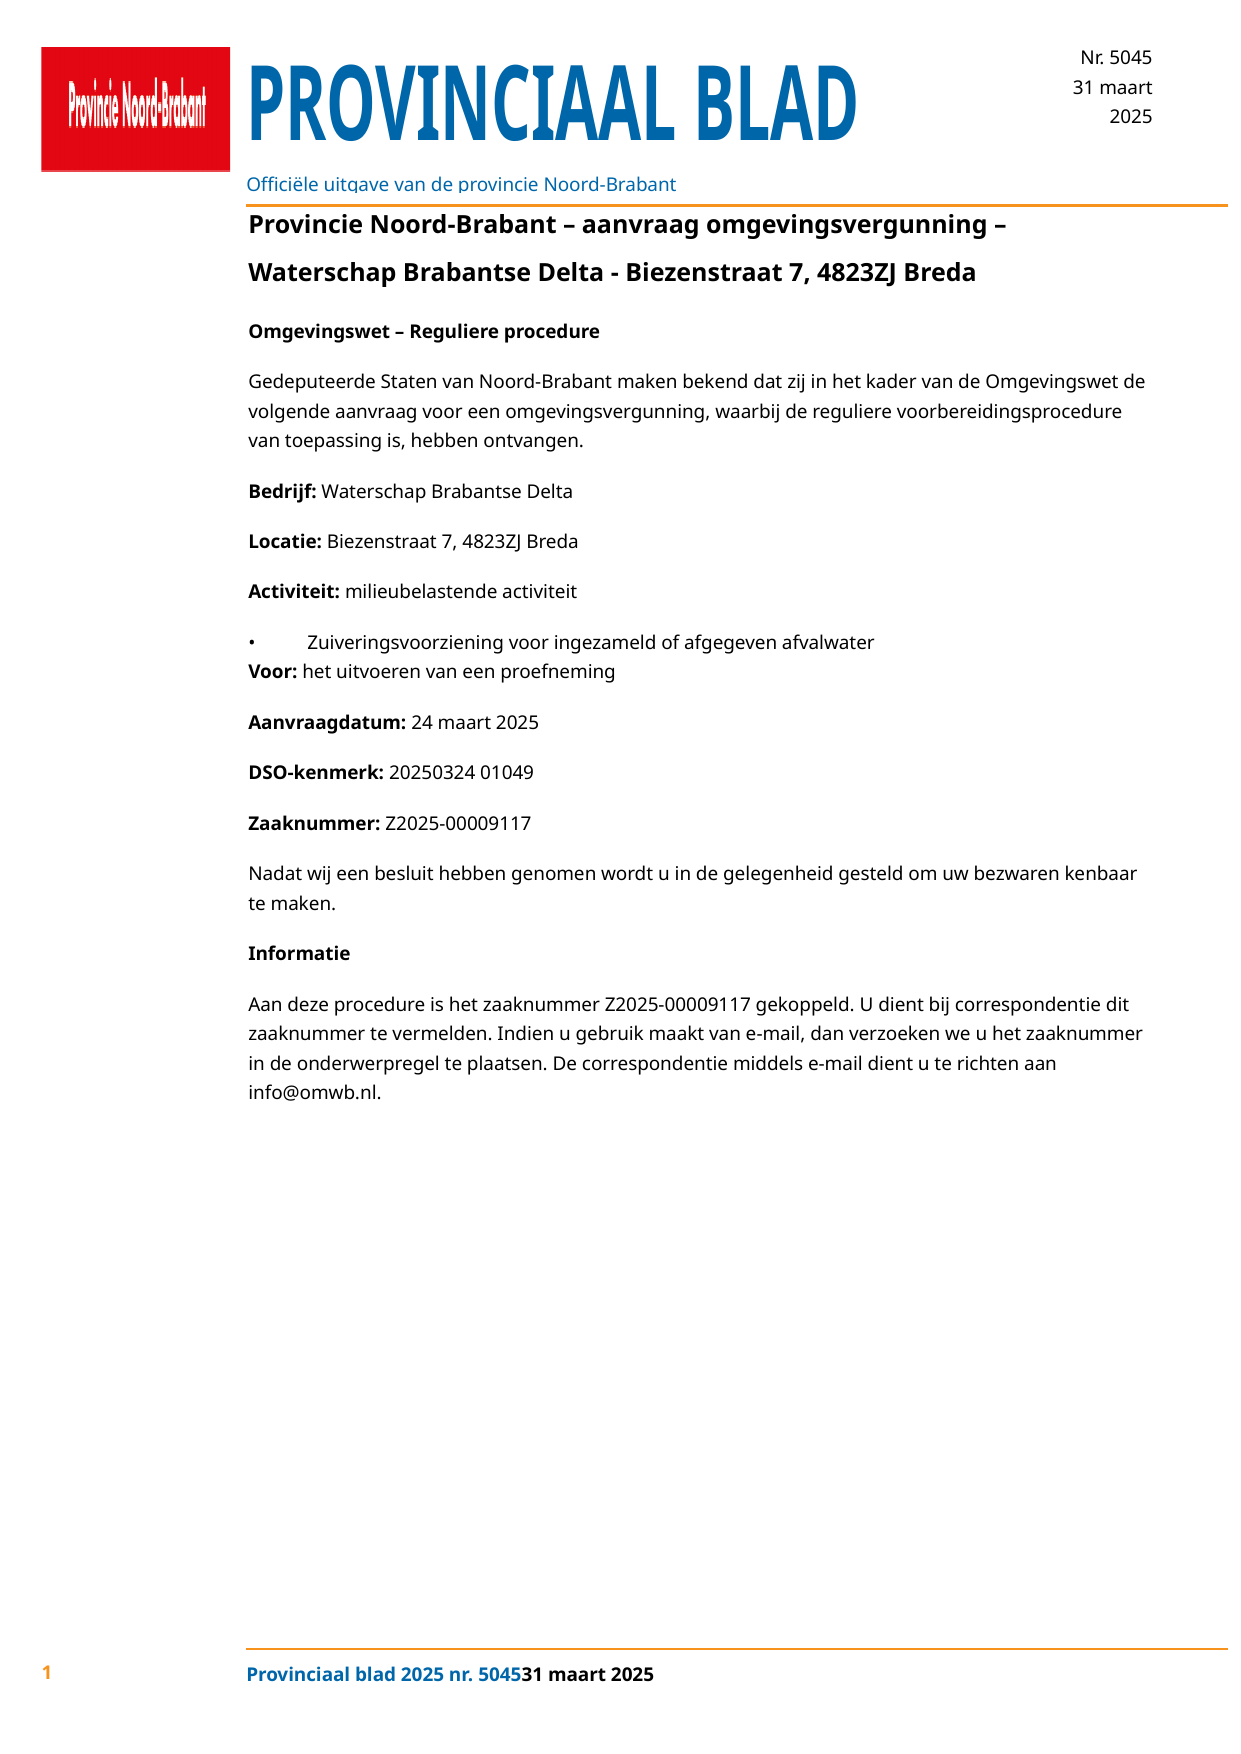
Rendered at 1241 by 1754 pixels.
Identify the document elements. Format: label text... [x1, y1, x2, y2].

text Aan deze procedure is het zaaknummer Z2025-00009117 gekoppeld. U dient bij correspondentie dit zaaknummer te vermelden. Indien u gebruik maakt van e-mail, dan verzoeken we u het zaaknummer in de onderwerpregel te plaatsen. De correspondentie middels e-mail dient u te richten aan info@omwb.nl. [248, 991, 1152, 1105]
text Zaaknummer: Z2025-00009117 [248, 810, 1152, 836]
text Provincie Noord-Brabant – aanvraag omgevingsvergunning – Waterschap Brabantse Delta - Biezenstraat 7, 4823ZJ Breda [248, 207, 1152, 288]
text Bedrijf: Waterschap Brabantse Delta [248, 478, 1152, 504]
picture [41, 47, 231, 172]
list Zuiveringsvoorziening voor ingezameld of afgegeven afvalwater [248, 629, 1152, 655]
text Omgevingswet – Reguliere procedure [248, 318, 1152, 344]
text Activiteit: milieubelastende activiteit [248, 579, 1152, 604]
text Voor: het uitvoeren van een proefneming [248, 659, 1152, 684]
text Locatie: Biezenstraat 7, 4823ZJ Breda [248, 528, 1152, 554]
text DSO-kenmerk: 20250324 01049 [248, 759, 1152, 785]
text Informatie [248, 940, 1152, 966]
text Gedeputeerde Staten van Noord-Brabant maken bekend dat zij in het kader van de Omgevingswet de volgende aanvraag voor een omgevingsvergunning, waarbij de reguliere voorbereidingsprocedure van toepassing is, hebben ontvangen. [248, 368, 1152, 453]
text Aanvraagdatum: 24 maart 2025 [248, 709, 1152, 735]
text Nadat wij een besluit hebben genomen wordt u in de gelegenheid gesteld om uw bezwaren kenbaar te maken. [248, 860, 1152, 916]
